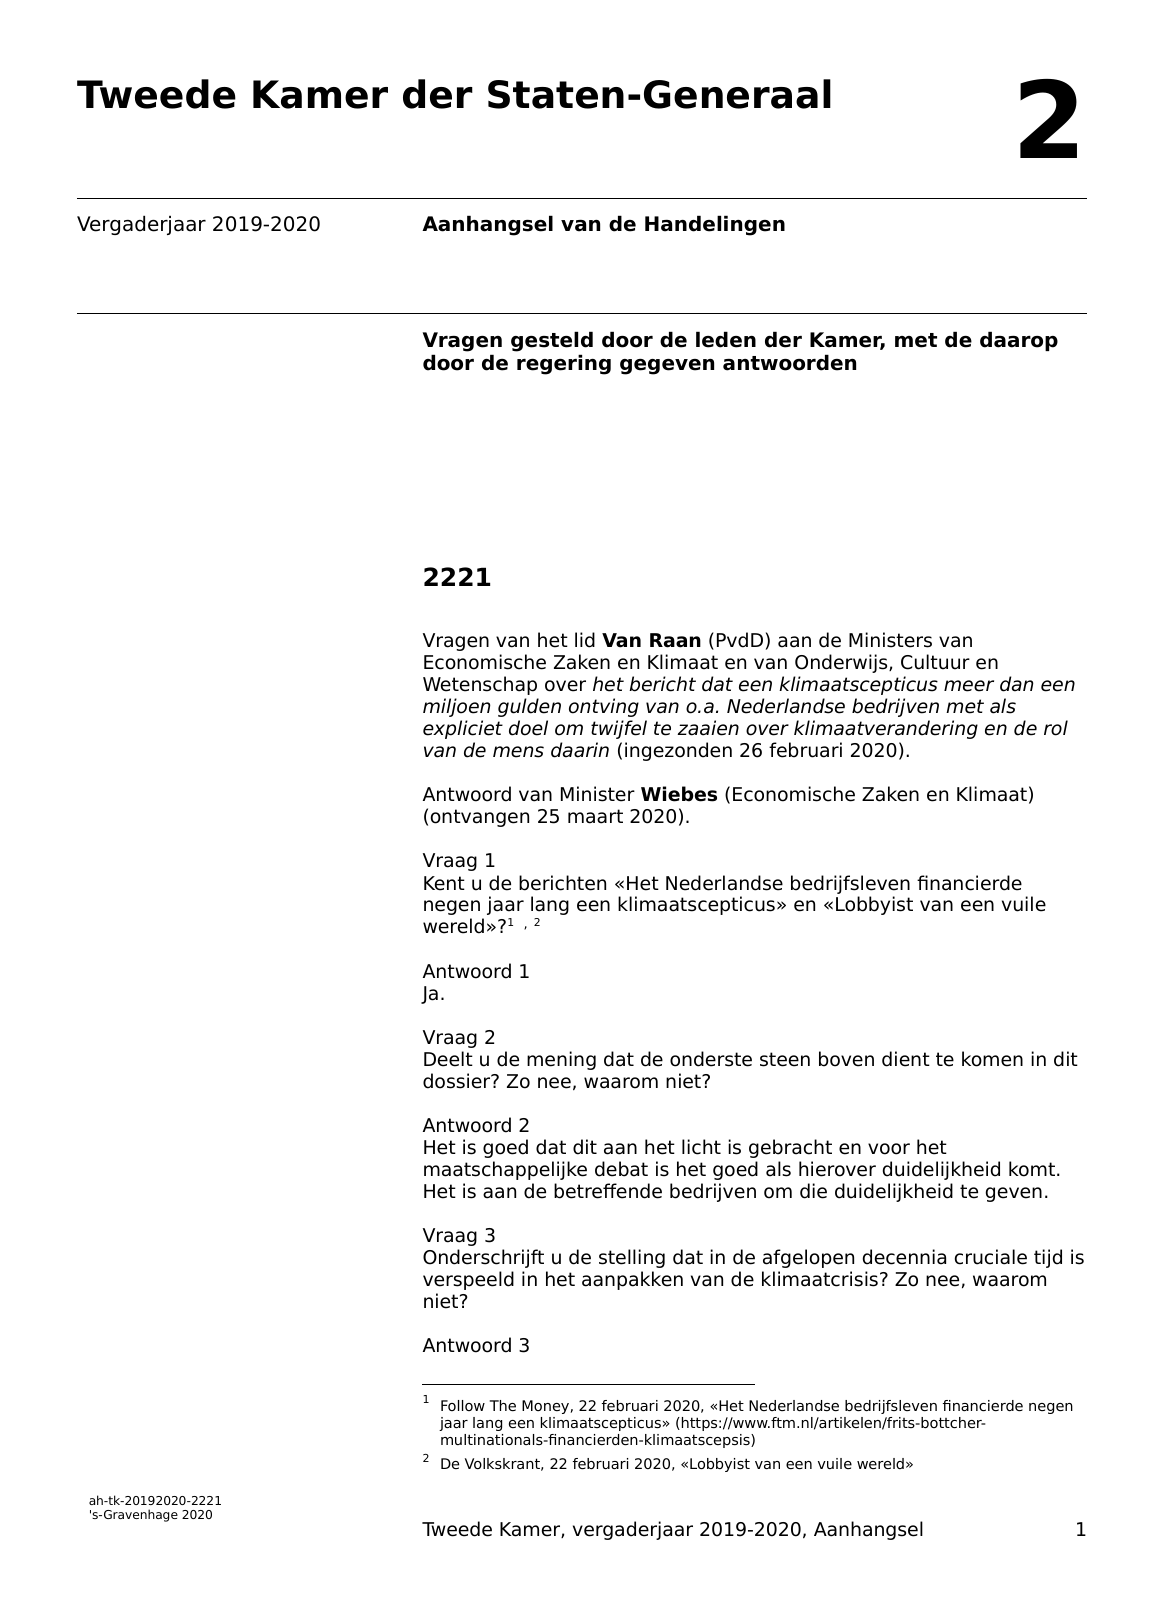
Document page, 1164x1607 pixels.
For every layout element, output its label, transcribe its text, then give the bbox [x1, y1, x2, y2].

text Het is goed dat dit aan het licht is gebracht en voor het maatschappelijke debat is het goed als hierover duidelijkheid komt. Het is aan de betreffende bedrijven om die duidelijkheid te geven. [422, 1137, 1087, 1203]
table_header 2 [886, 59, 1087, 198]
table_header Tweede Kamer der Staten-Generaal [77, 59, 886, 198]
text Vraag 2 [422, 1027, 1087, 1049]
table_cell Vergaderjaar 2019-2020 [77, 199, 422, 313]
text De Volkskrant, 22 februari 2020, «Lobbyist van een vuile wereld» [422, 1452, 1087, 1474]
table_cell Vragen gesteld door de leden der Kamer, met de daarop door de regering gegeven antwoorden [422, 314, 1087, 375]
text Vraag 3 [422, 1225, 1087, 1247]
text Antwoord van Minister Wiebes (Economische Zaken en Klimaat) (ontvangen 25 maart 2020). [422, 784, 1087, 828]
text Ja. [422, 982, 1087, 1004]
text Antwoord 1 [422, 961, 1087, 982]
text Follow The Money, 22 februari 2020, «Het Nederlandse bedrijfsleven financierde negen jaar lang een klimaatscepticus» (https://www.ftm.nl/artikelen/frits-bottcher-multinationals-financierden-klimaatscepsis) [422, 1393, 1087, 1449]
text 2221 [422, 563, 1087, 592]
text Vraag 1 [422, 850, 1087, 872]
text Antwoord 2 [422, 1115, 1087, 1137]
table_cell [77, 314, 422, 375]
text Vragen van het lid Van Raan (PvdD) aan de Ministers van Economische Zaken en Klimaat en van Onderwijs, Cultuur en Wetenschap over het bericht dat een klimaatscepticus meer dan een miljoen gulden ontving van o.a. Nederlandse bedrijven met als expliciet doel om twijfel te zaaien over klimaatverandering en de rol van de mens daarin (ingezonden 26 februari 2020). [422, 630, 1087, 762]
text Antwoord 3 [422, 1335, 1087, 1357]
text Deelt u de mening dat de onderste steen boven dient te komen in dit dossier? Zo nee, waarom niet? [422, 1049, 1087, 1093]
text 's-Gravenhage 2020 [88, 1508, 323, 1522]
text Kent u de berichten «Het Nederlandse bedrijfsleven financierde negen jaar lang een klimaatscepticus» en «Lobbyist van een vuile wereld»? , [422, 872, 1087, 938]
text ah-tk-20192020-2221 [88, 1494, 323, 1508]
text Onderschrijft u de stelling dat in de afgelopen decennia cruciale tijd is verspeeld in het aanpakken van de klimaatcrisis? Zo nee, waarom niet? [422, 1247, 1087, 1313]
table_cell Aanhangsel van de Handelingen [422, 199, 1087, 313]
